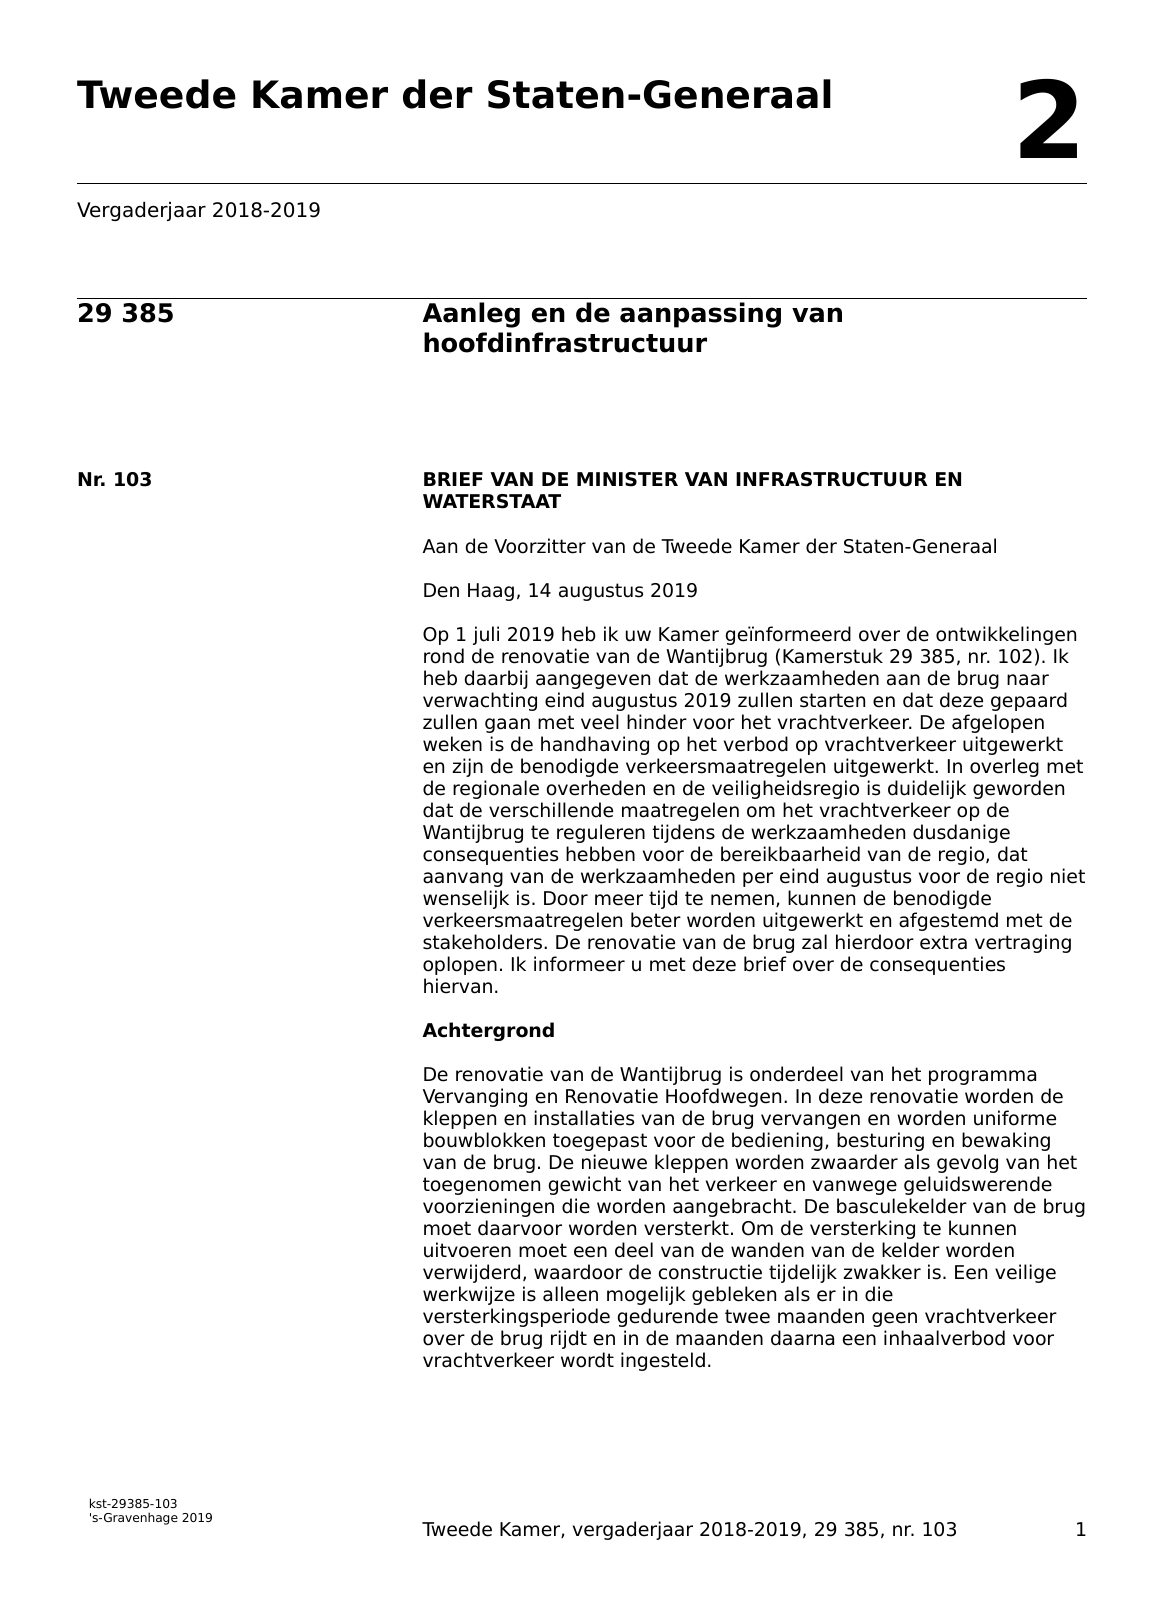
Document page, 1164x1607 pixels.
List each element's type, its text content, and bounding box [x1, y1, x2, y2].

text Aan de Voorzitter van de Tweede Kamer der Staten-Generaal [422, 536, 1087, 557]
text 's-Gravenhage 2019 [88, 1511, 323, 1525]
text kst-29385-103 [88, 1497, 323, 1511]
table_header 2 [886, 59, 1087, 183]
text Den Haag, 14 augustus 2019 [422, 580, 1087, 602]
text Op 1 juli 2019 heb ik uw Kamer geïnformeerd over de ontwikkelingen rond de renovatie van de Wantijbrug (Kamerstuk 29 385, nr. 102). Ik heb daarbij aangegeven dat de werkzaamheden aan de brug naar verwachting eind augustus 2019 zullen starten en dat deze gepaard zullen gaan met veel hinder voor het vrachtverkeer. De afgelopen weken is de handhaving op het verbod op vrachtverkeer uitgewerkt en zijn de benodigde verkeersmaatregelen uitgewerkt. In overleg met de regionale overheden en de veiligheidsregio is duidelijk geworden dat de verschillende maatregelen om het vrachtverkeer op de Wantijbrug te reguleren tijdens de werkzaamheden dusdanige consequenties hebben voor de bereikbaarheid van de regio, dat aanvang van de werkzaamheden per eind augustus voor de regio niet wenselijk is. Door meer tijd te nemen, kunnen de benodigde verkeersmaatregelen beter worden uitgewerkt en afgestemd met de stakeholders. De renovatie van de brug zal hierdoor extra vertraging oplopen. Ik informeer u met deze brief over de consequenties hiervan. [422, 624, 1087, 997]
subtitle Achtergrond [422, 1020, 1087, 1042]
subtitle Nr. 103 BRIEF VAN DE MINISTER VAN INFRASTRUCTUUR EN WATERSTAAT [77, 469, 1087, 513]
table_header Tweede Kamer der Staten-Generaal [77, 59, 886, 183]
subtitle 29 385 Aanleg en de aanpassing van hoofdinfrastructuur [77, 299, 1087, 358]
text De renovatie van de Wantijbrug is onderdeel van het programma Vervanging en Renovatie Hoofdwegen. In deze renovatie worden de kleppen en installaties van de brug vervangen en worden uniforme bouwblokken toegepast voor de bediening, besturing en bewaking van de brug. De nieuwe kleppen worden zwaarder als gevolg van het toegenomen gewicht van het verkeer en vanwege geluidswerende voorzieningen die worden aangebracht. De basculekelder van de brug moet daarvoor worden versterkt. Om de versterking te kunnen uitvoeren moet een deel van de wanden van de kelder worden verwijderd, waardoor de constructie tijdelijk zwakker is. Een veilige werkwijze is alleen mogelijk gebleken als er in die versterkingsperiode gedurende twee maanden geen vrachtverkeer over de brug rijdt en in de maanden daarna een inhaalverbod voor vrachtverkeer wordt ingesteld. [422, 1064, 1087, 1372]
table_cell Vergaderjaar 2018-2019 [77, 184, 1087, 298]
